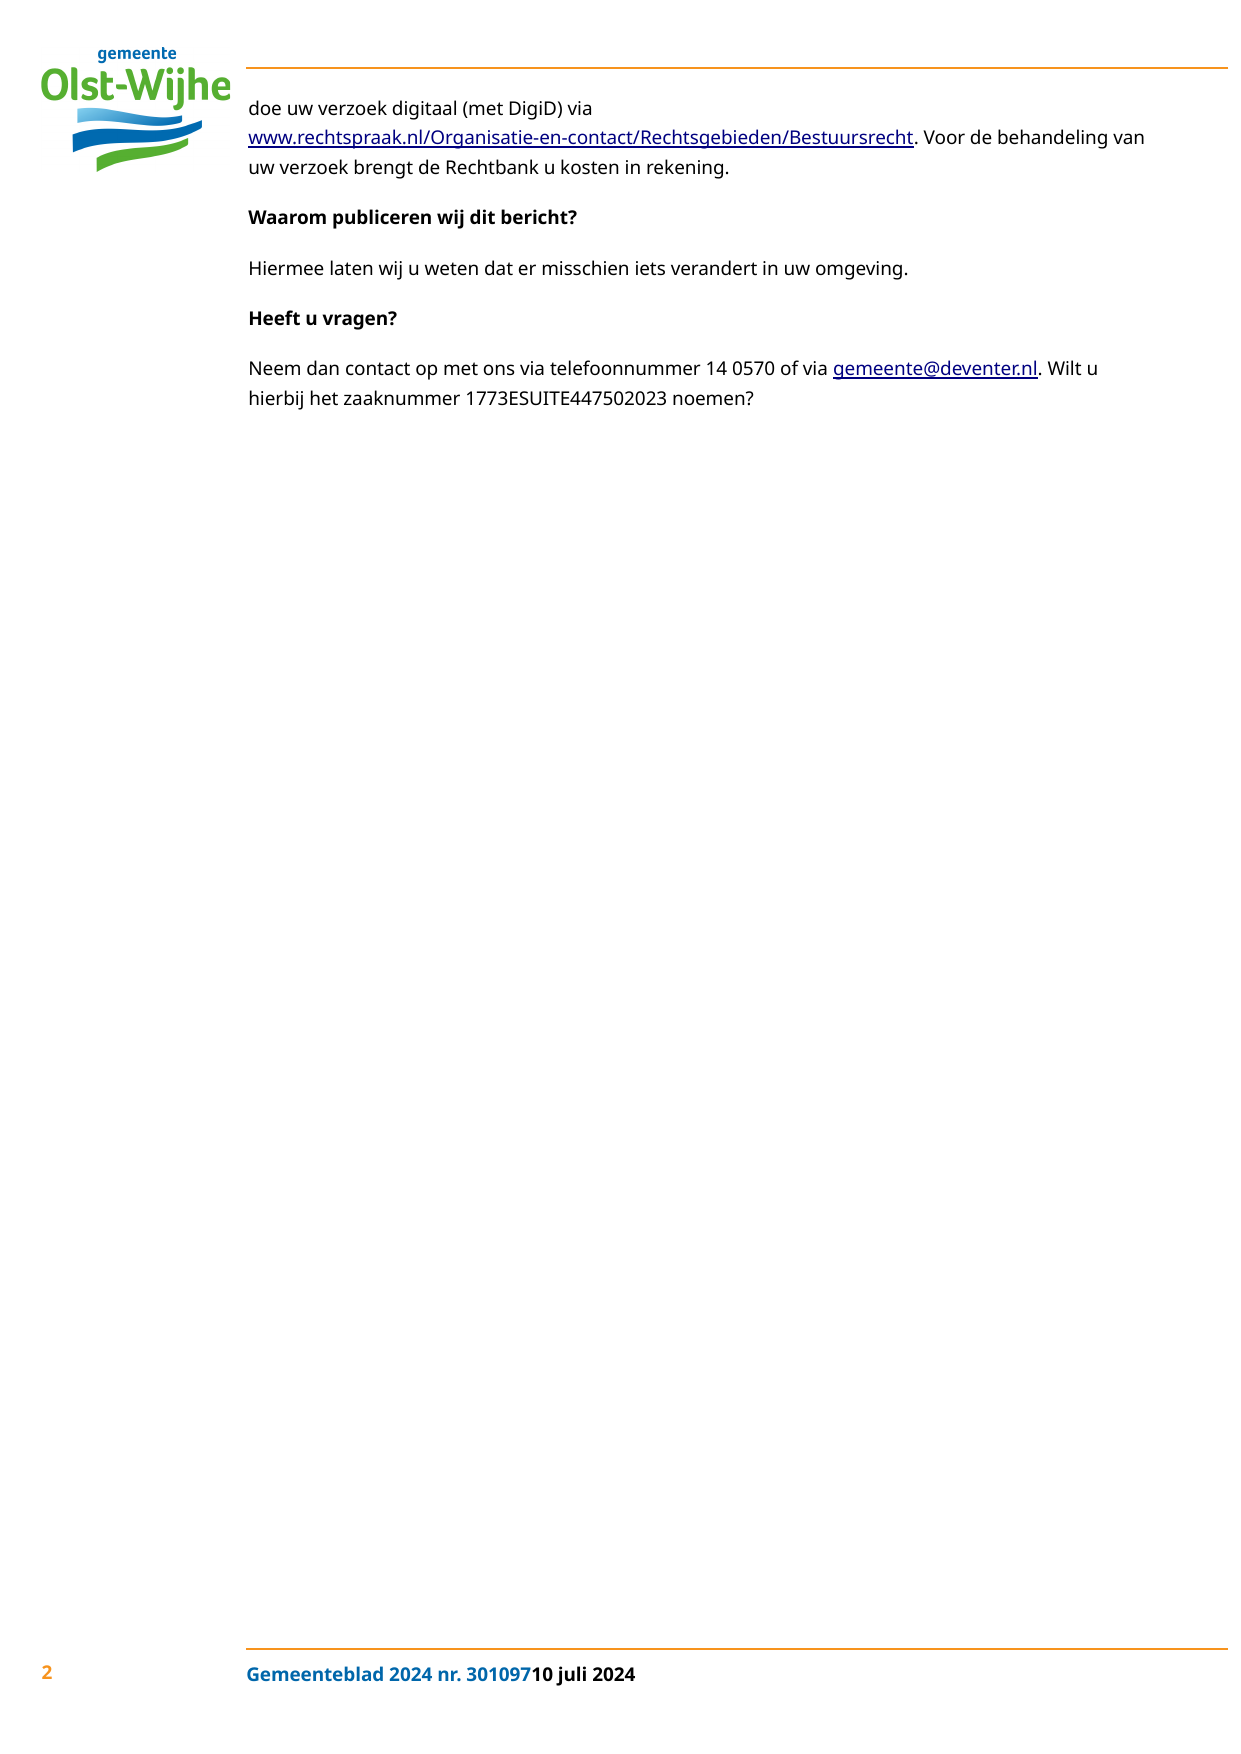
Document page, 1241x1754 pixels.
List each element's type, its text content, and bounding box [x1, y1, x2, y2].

text Waarom publiceren wij dit bericht? [248, 204, 1152, 230]
text doe uw verzoek digitaal (met DigiD) via www.rechtspraak.nl/Organisatie-en-contact/Rechtsgebieden/Bestuursrecht. Voor de behandeling van uw verzoek brengt de Rechtbank u kosten in rekening. [248, 95, 1152, 180]
picture [41, 47, 231, 172]
text Heeft u vragen? [248, 305, 1152, 331]
text Neem dan contact op met ons via telefoonnummer 14 0570 of via gemeente@deventer.nl. Wilt u hierbij het zaaknummer 1773ESUITE447502023 noemen? [248, 356, 1152, 411]
text Hiermee laten wij u weten dat er misschien iets verandert in uw omgeving. [248, 255, 1152, 281]
